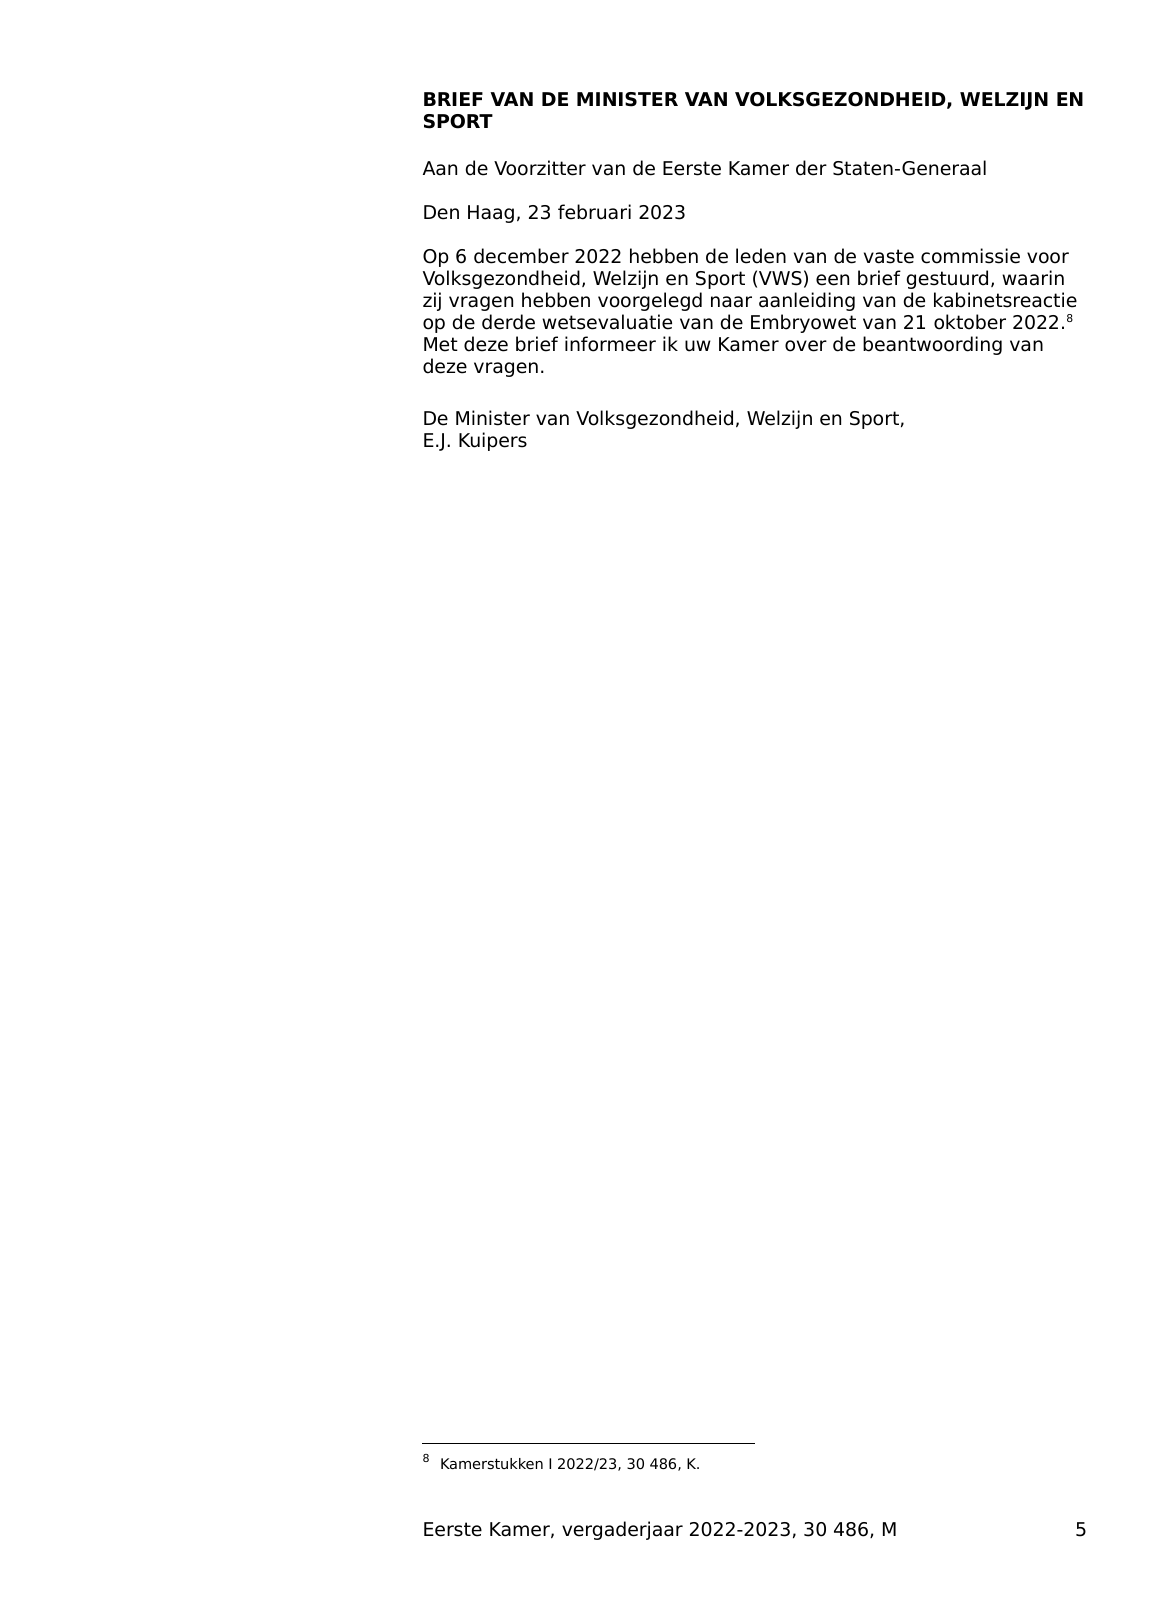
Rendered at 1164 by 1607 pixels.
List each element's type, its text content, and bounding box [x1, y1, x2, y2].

text Den Haag, 23 februari 2023 [422, 202, 1087, 224]
text Op 6 december 2022 hebben de leden van de vaste commissie voor Volksgezondheid, Welzijn en Sport (VWS) een brief gestuurd, waarin zij vragen hebben voorgelegd naar aanleiding van de kabinetsreactie op de derde wetsevaluatie van de Embryowet van 21 oktober 2022. [422, 246, 1087, 334]
text Kamerstukken I 2022/23, 30 486, K. [422, 1452, 1087, 1474]
text Met deze brief informeer ik uw Kamer over de beantwoording van deze vragen. [422, 334, 1087, 378]
text Aan de Voorzitter van de Eerste Kamer der Staten-Generaal [422, 158, 1087, 180]
text De Minister van Volksgezondheid, Welzijn en Sport, E.J. Kuipers [422, 408, 1087, 452]
subtitle BRIEF VAN DE MINISTER VAN VOLKSGEZONDHEID, WELZIJN EN SPORT [422, 89, 1087, 133]
